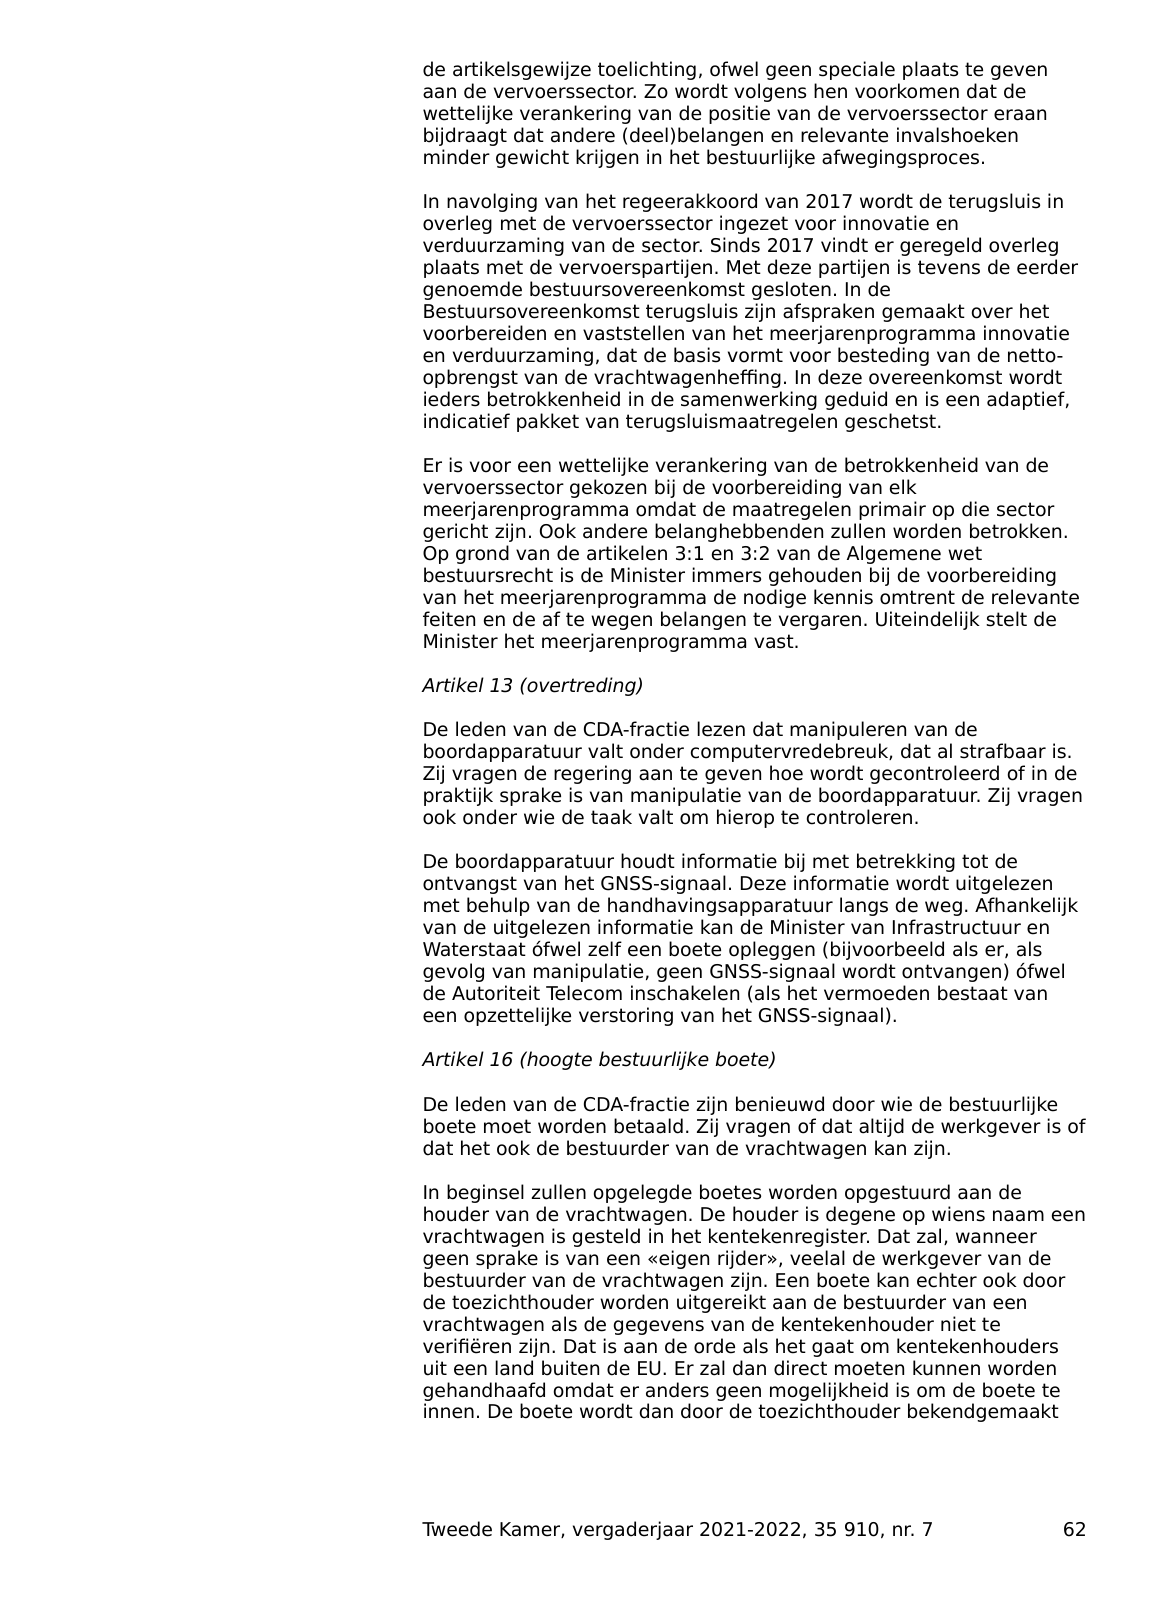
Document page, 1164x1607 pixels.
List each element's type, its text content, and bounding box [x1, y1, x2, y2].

text In beginsel zullen opgelegde boetes worden opgestuurd aan de houder van de vrachtwagen. De houder is degene op wiens naam een vrachtwagen is gesteld in het kentekenregister. Dat zal, wanneer geen sprake is van een «eigen rijder», veelal de werkgever van de bestuurder van de vrachtwagen zijn. Een boete kan echter ook door de toezichthouder worden uitgereikt aan de bestuurder van een vrachtwagen als de gegevens van de kentekenhouder niet te verifiëren zijn. Dat is aan de orde als het gaat om kentekenhouders uit een land buiten de EU. Er zal dan direct moeten kunnen worden gehandhaafd omdat er anders geen mogelijkheid is om de boete te innen. De boete wordt dan door de toezichthouder bekendgemaakt [422, 1182, 1087, 1423]
subtitle Artikel 16 (hoogte bestuurlijke boete) [422, 1049, 1087, 1071]
text In navolging van het regeerakkoord van 2017 wordt de terugsluis in overleg met de vervoerssector ingezet voor innovatie en verduurzaming van de sector. Sinds 2017 vindt er geregeld overleg plaats met de vervoerspartijen. Met deze partijen is tevens de eerder genoemde bestuursovereenkomst gesloten. In de Bestuursovereenkomst terugsluis zijn afspraken gemaakt over het voorbereiden en vaststellen van het meerjarenprogramma innovatie en verduurzaming, dat de basis vormt voor besteding van de netto-opbrengst van de vrachtwagenheffing. In deze overeenkomst wordt ieders betrokkenheid in de samenwerking geduid en is een adaptief, indicatief pakket van terugsluismaatregelen geschetst. [422, 191, 1087, 433]
text De boordapparatuur houdt informatie bij met betrekking tot de ontvangst van het GNSS-signaal. Deze informatie wordt uitgelezen met behulp van de handhavingsapparatuur langs de weg. Afhankelijk van de uitgelezen informatie kan de Minister van Infrastructuur en Waterstaat ófwel zelf een boete opleggen (bijvoorbeeld als er, als gevolg van manipulatie, geen GNSS-signaal wordt ontvangen) ófwel de Autoriteit Telecom inschakelen (als het vermoeden bestaat van een opzettelijke verstoring van het GNSS-signaal). [422, 851, 1087, 1027]
subtitle Artikel 13 (overtreding) [422, 675, 1087, 697]
text De leden van de CDA-fractie lezen dat manipuleren van de boordapparatuur valt onder computervredebreuk, dat al strafbaar is. Zij vragen de regering aan te geven hoe wordt gecontroleerd of in de praktijk sprake is van manipulatie van de boordapparatuur. Zij vragen ook onder wie de taak valt om hierop te controleren. [422, 719, 1087, 829]
text De leden van de CDA-fractie zijn benieuwd door wie de bestuurlijke boete moet worden betaald. Zij vragen of dat altijd de werkgever is of dat het ook de bestuurder van de vrachtwagen kan zijn. [422, 1093, 1087, 1159]
text de artikelsgewijze toelichting, ofwel geen speciale plaats te geven aan de vervoerssector. Zo wordt volgens hen voorkomen dat de wettelijke verankering van de positie van de vervoerssector eraan bijdraagt dat andere (deel)belangen en relevante invalshoeken minder gewicht krijgen in het bestuurlijke afwegingsproces. [422, 59, 1087, 169]
text Er is voor een wettelijke verankering van de betrokkenheid van de vervoerssector gekozen bij de voorbereiding van elk meerjarenprogramma omdat de maatregelen primair op die sector gericht zijn. Ook andere belanghebbenden zullen worden betrokken. Op grond van de artikelen 3:1 en 3:2 van de Algemene wet bestuursrecht is de Minister immers gehouden bij de voorbereiding van het meerjarenprogramma de nodige kennis omtrent de relevante feiten en de af te wegen belangen te vergaren. Uiteindelijk stelt de Minister het meerjarenprogramma vast. [422, 455, 1087, 653]
